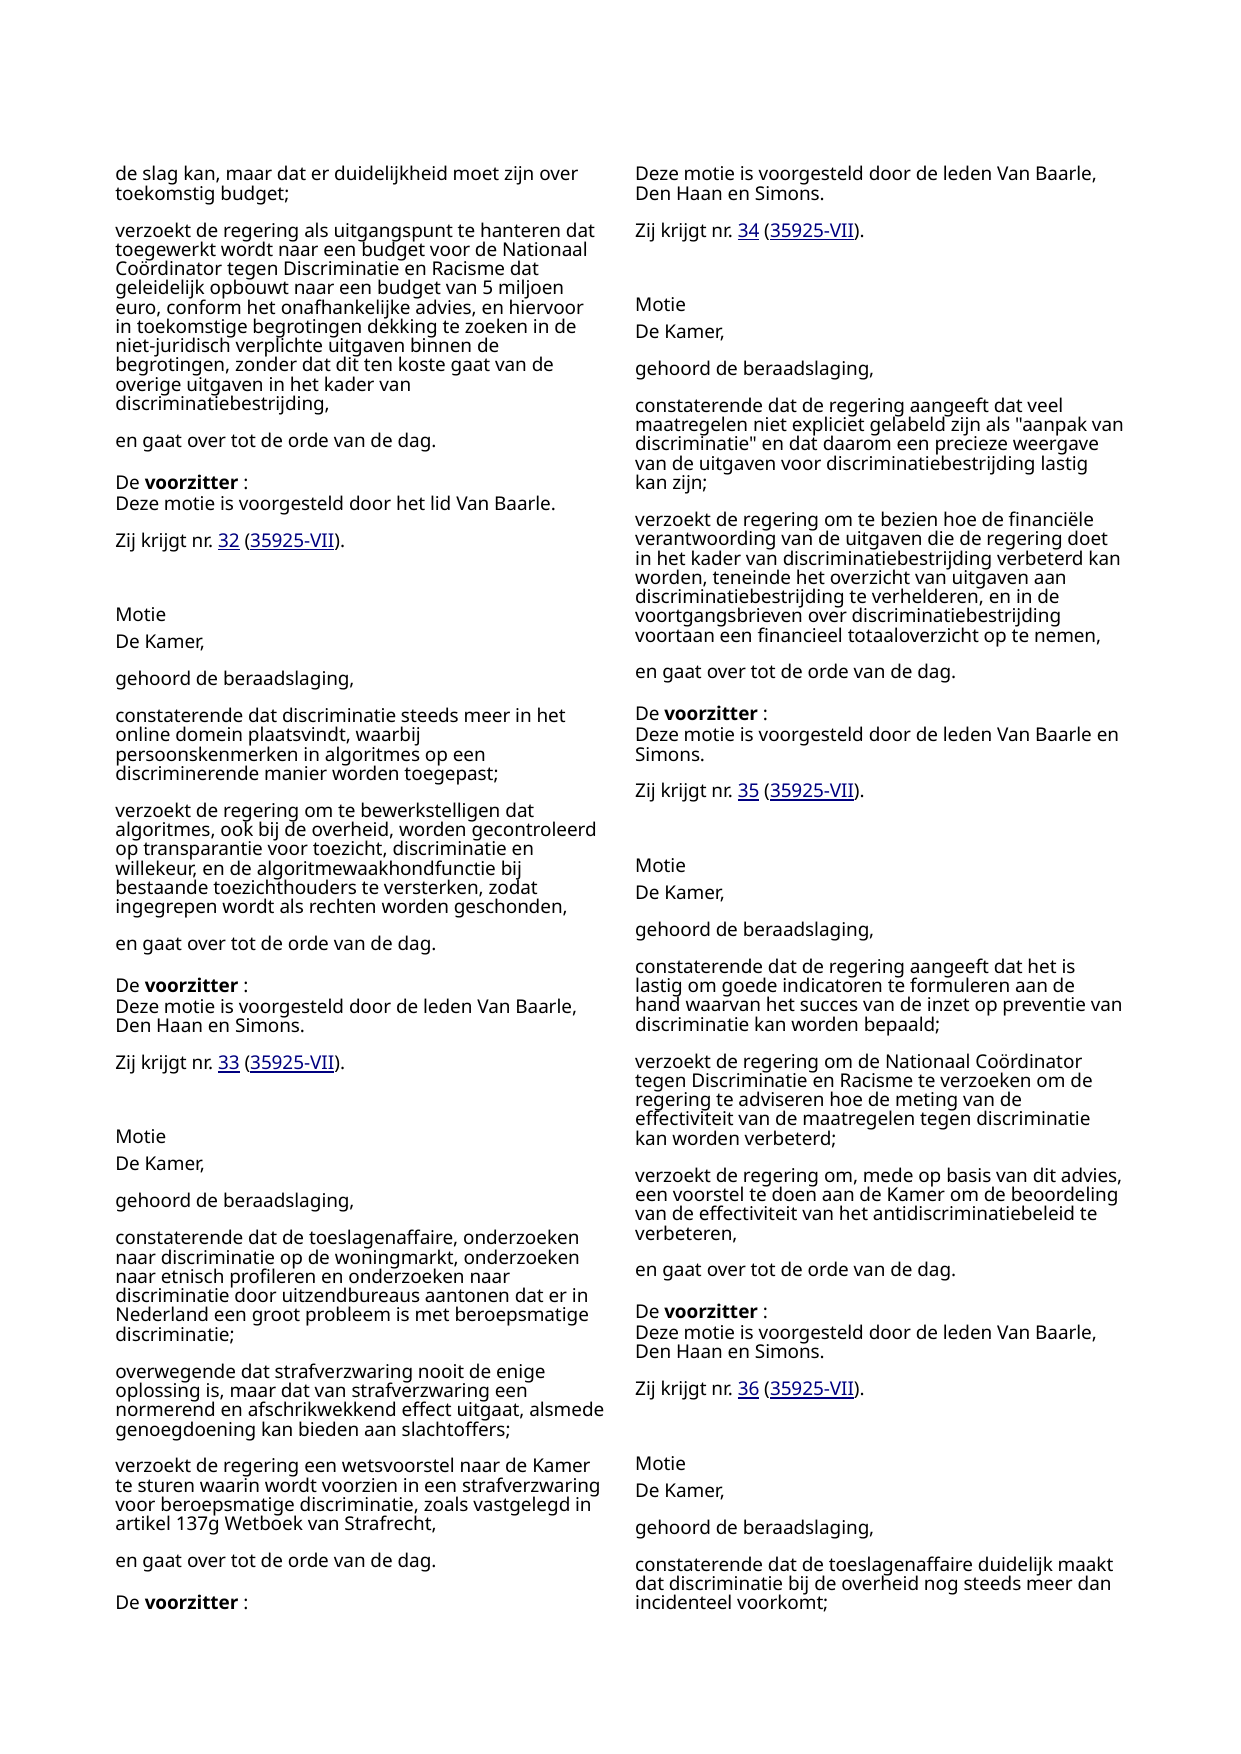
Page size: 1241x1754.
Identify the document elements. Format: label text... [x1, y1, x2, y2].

text verzoekt de regering als uitgangspunt te hanteren dat toegewerkt wordt naar een budget voor de Nationaal Coördinator tegen Discriminatie en Racisme dat geleidelijk opbouwt naar een budget van 5 miljoen euro, conform het onafhankelijke advies, en hiervoor in toekomstige begrotingen dekking te zoeken in de niet-juridisch verplichte uitgaven binnen de begrotingen, zonder dat dit ten koste gaat van de overige uitgaven in het kader van discriminatiebestrijding, [115, 222, 605, 414]
text constaterende dat de toeslagenaffaire, onderzoeken naar discriminatie op de woningmarkt, onderzoeken naar etnisch profileren en onderzoeken naar discriminatie door uitzendbureaus aantonen dat er in Nederland een groot probleem is met beroepsmatige discriminatie; [115, 1229, 605, 1345]
text en gaat over tot de orde van de dag. [115, 432, 605, 451]
text verzoekt de regering om, mede op basis van dit advies, een voorstel te doen aan de Kamer om de beoordeling van de effectiviteit van het antidiscriminatiebeleid te verbeteren, [635, 1167, 1125, 1244]
text de slag kan, maar dat er duidelijkheid moet zijn over toekomstig budget; [115, 165, 605, 204]
text De Kamer, [115, 633, 605, 652]
text Deze motie is voorgesteld door de leden Van Baarle, Den Haan en Simons. [635, 1324, 1125, 1363]
text gehoord de beraadslaging, [115, 670, 605, 689]
text gehoord de beraadslaging, [635, 921, 1125, 940]
text gehoord de beraadslaging, [115, 1192, 605, 1212]
text gehoord de beraadslaging, [635, 360, 1125, 379]
text Zij krijgt nr. 33 (35925-VII). [115, 1054, 605, 1073]
text De Kamer, [635, 1482, 1125, 1501]
text verzoekt de regering om te bezien hoe de financiële verantwoording van de uitgaven die de regering doet in het kader van discriminatiebestrijding verbeterd kan worden, teneinde het overzicht van uitgaven aan discriminatiebestrijding te verhelderen, en in de voortgangsbrieven over discriminatiebestrijding voortaan een financieel totaaloverzicht op te nemen, [635, 511, 1125, 646]
text De Kamer, [635, 884, 1125, 903]
text De Kamer, [115, 1155, 605, 1175]
text constaterende dat de regering aangeeft dat het is lastig om goede indicatoren te formuleren aan de hand waarvan het succes van de inzet op preventie van discriminatie kan worden bepaald; [635, 958, 1125, 1035]
text De voorzitter : [115, 469, 605, 495]
text verzoekt de regering om de Nationaal Coördinator tegen Discriminatie en Racisme te verzoeken om de regering te adviseren hoe de meting van de effectiviteit van de maatregelen tegen discriminatie kan worden verbeterd; [635, 1053, 1125, 1149]
text De voorzitter : [635, 701, 1125, 726]
text Deze motie is voorgesteld door de leden Van Baarle en Simons. [635, 726, 1125, 765]
text constaterende dat discriminatie steeds meer in het online domein plaatsvindt, waarbij persoonskenmerken in algoritmes op een discriminerende manier worden toegepast; [115, 707, 605, 784]
text Motie [635, 1450, 1125, 1476]
text Deze motie is voorgesteld door het lid Van Baarle. [115, 495, 605, 514]
text en gaat over tot de orde van de dag. [635, 663, 1125, 683]
text Motie [115, 1124, 605, 1149]
text De voorzitter : [115, 1589, 605, 1615]
text en gaat over tot de orde van de dag. [635, 1261, 1125, 1281]
text De voorzitter : [635, 1298, 1125, 1324]
text Motie [635, 291, 1125, 317]
text gehoord de beraadslaging, [635, 1519, 1125, 1538]
text Motie [115, 601, 605, 627]
text Zij krijgt nr. 35 (35925-VII). [635, 782, 1125, 802]
text constaterende dat de regering aangeeft dat veel maatregelen niet expliciet gelabeld zijn als "aanpak van discriminatie" en dat daarom een precieze weergave van de uitgaven voor discriminatiebestrijding lastig kan zijn; [635, 397, 1125, 493]
text Deze motie is voorgesteld door de leden Van Baarle, Den Haan en Simons. [115, 998, 605, 1036]
text Deze motie is voorgesteld door de leden Van Baarle, Den Haan en Simons. [635, 165, 1125, 204]
text overwegende dat strafverzwaring nooit de enige oplossing is, maar dat van strafverzwaring een normerend en afschrikwekkend effect uitgaat, alsmede genoegdoening kan bieden aan slachtoffers; [115, 1363, 605, 1440]
text en gaat over tot de orde van de dag. [115, 1552, 605, 1572]
text Motie [635, 852, 1125, 878]
text Zij krijgt nr. 34 (35925-VII). [635, 222, 1125, 241]
text De Kamer, [635, 323, 1125, 342]
text De voorzitter : [115, 972, 605, 998]
text Zij krijgt nr. 36 (35925-VII). [635, 1380, 1125, 1400]
text constaterende dat de toeslagenaffaire duidelijk maakt dat discriminatie bij de overheid nog steeds meer dan incidenteel voorkomt; [635, 1556, 1125, 1613]
text Zij krijgt nr. 32 (35925-VII). [115, 532, 605, 551]
text en gaat over tot de orde van de dag. [115, 935, 605, 954]
text verzoekt de regering een wetsvoorstel naar de Kamer te sturen waarin wordt voorzien in een strafverzwaring voor beroepsmatige discriminatie, zoals vastgelegd in artikel 137g Wetboek van Strafrecht, [115, 1457, 605, 1534]
text verzoekt de regering om te bewerkstelligen dat algoritmes, ook bij de overheid, worden gecontroleerd op transparantie voor toezicht, discriminatie en willekeur, en de algoritmewaakhondfunctie bij bestaande toezichthouders te versterken, zodat ingegrepen wordt als rechten worden geschonden, [115, 802, 605, 917]
